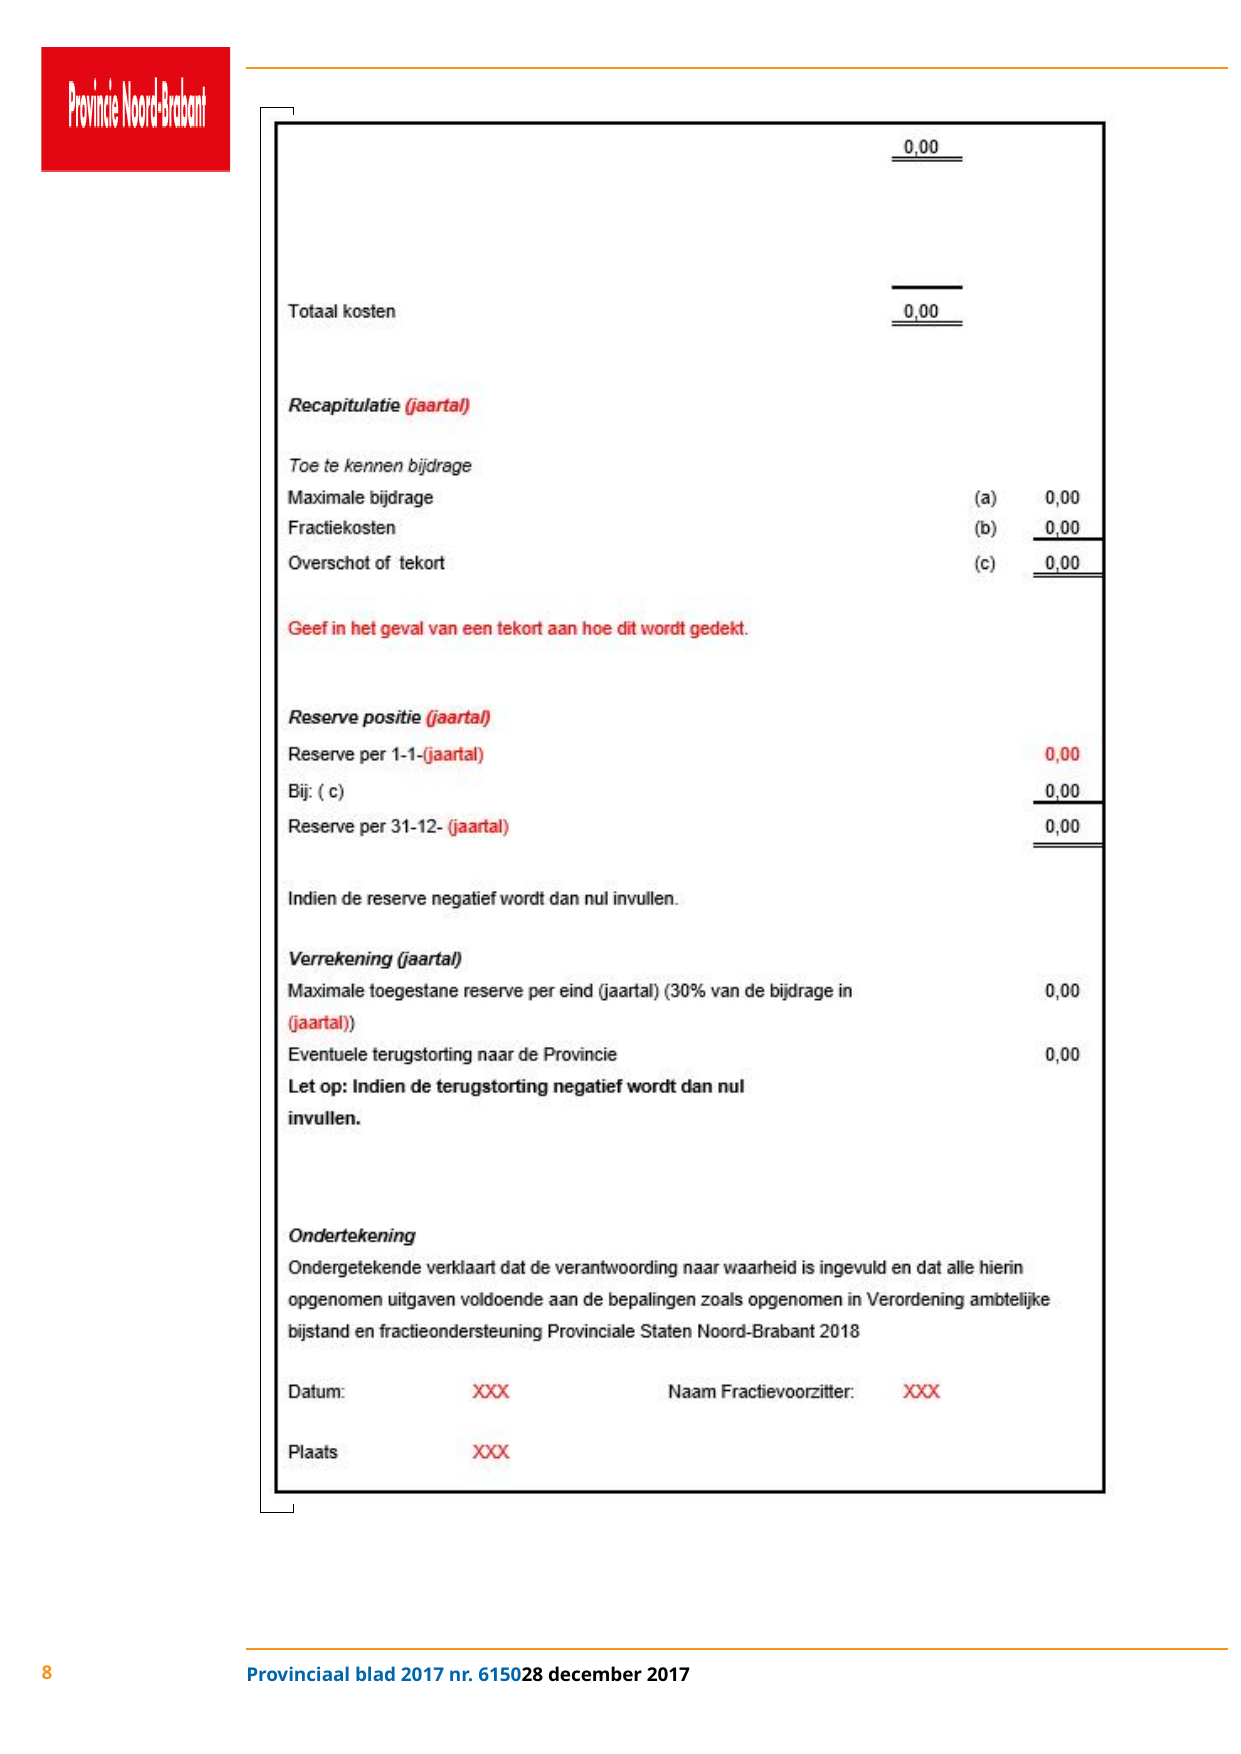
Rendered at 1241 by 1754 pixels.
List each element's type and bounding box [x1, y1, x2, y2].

picture [41, 47, 231, 172]
picture [268, 115, 1115, 1504]
